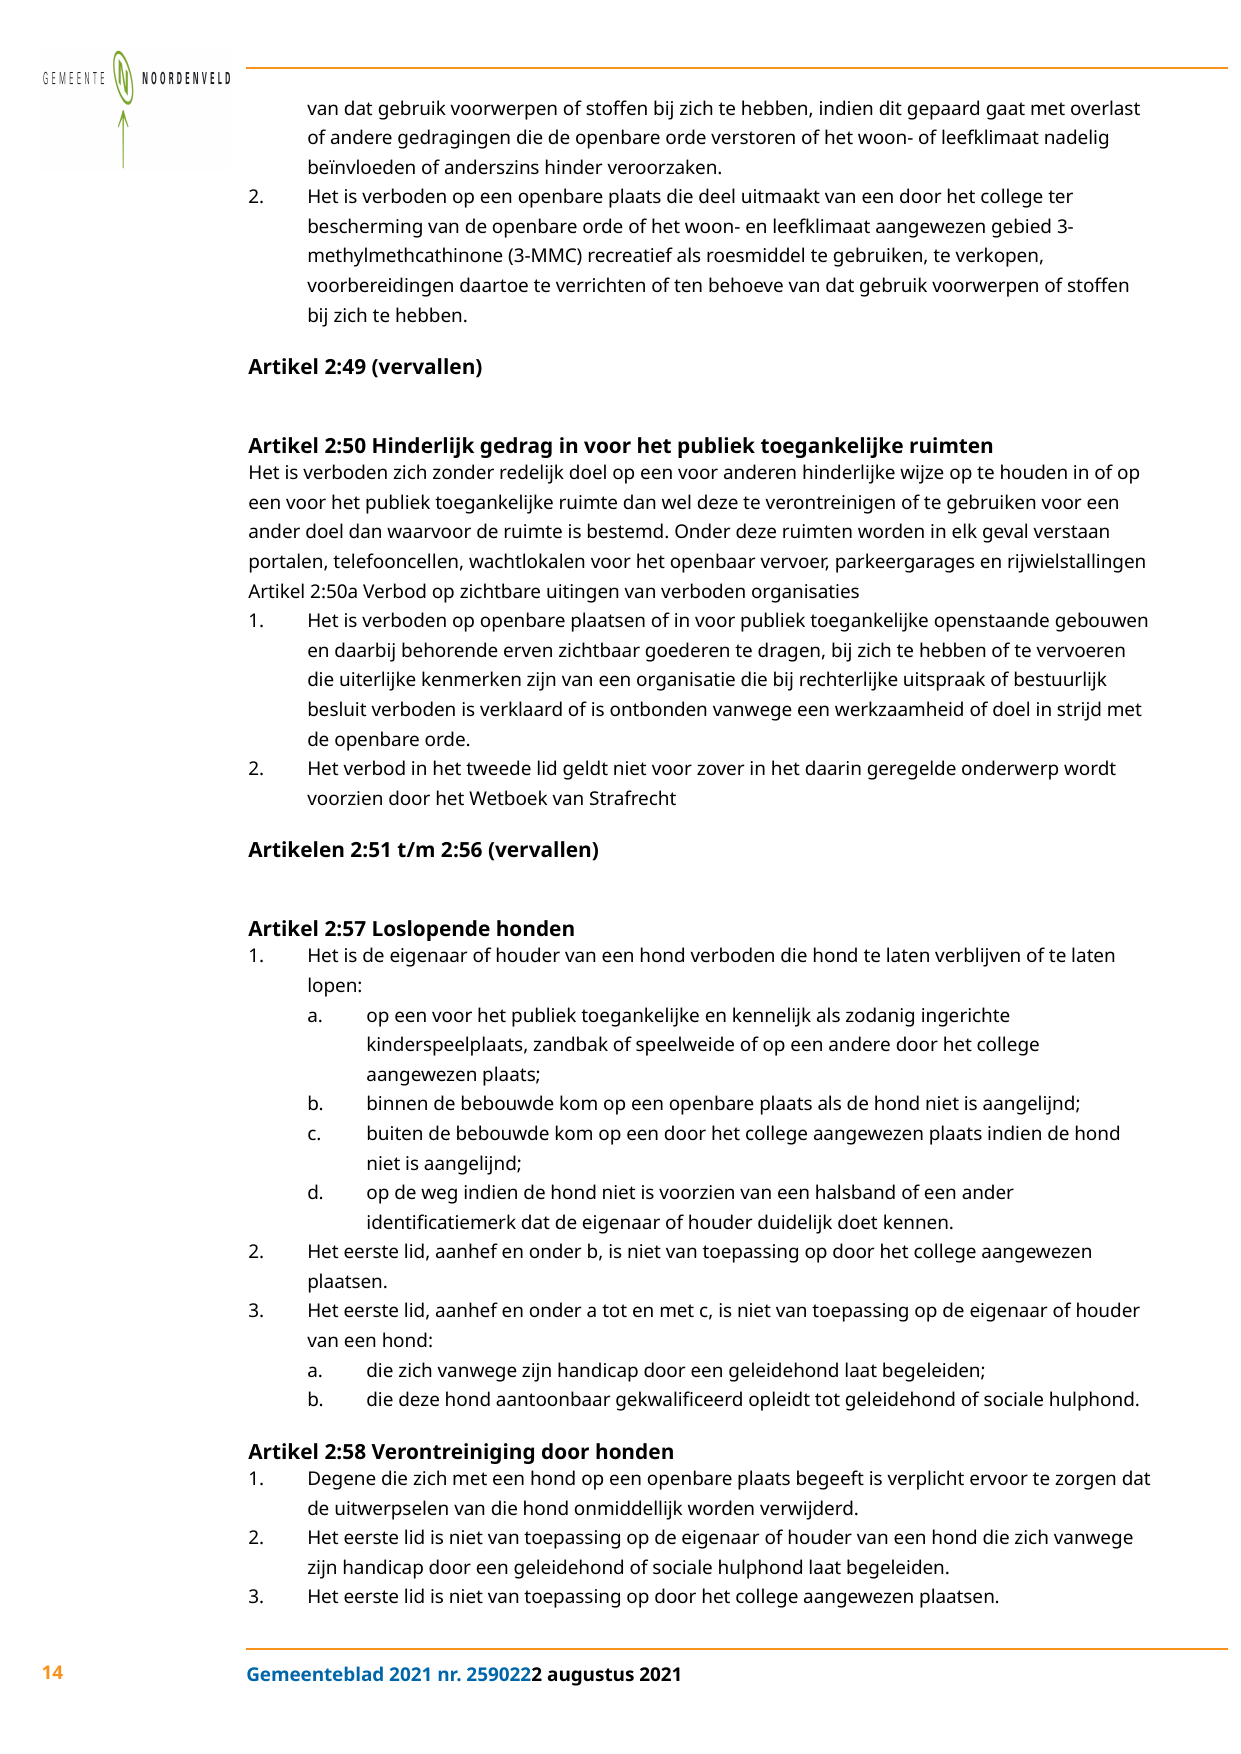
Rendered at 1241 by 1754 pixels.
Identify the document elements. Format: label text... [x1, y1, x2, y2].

list op een voor het publiek toegankelijke en kennelijk als zodanig ingerichte kinderspeelplaats, zandbak of speelweide of op een andere door het college aangewezen plaats; [307, 1002, 1152, 1087]
list Het is verboden op openbare plaatsen of in voor publiek toegankelijke openstaande gebouwen en daarbij behorende erven zichtbaar goederen te dragen, bij zich te hebben of te vervoeren die uiterlijke kenmerken zijn van een organisatie die bij rechterlijke uitspraak of bestuurlijk besluit verboden is verklaard of is ontbonden vanwege een werkzaamheid of doel in strijd met de openbare orde. [248, 607, 1152, 752]
text Artikel 2:58 Verontreiniging door honden [248, 1437, 1152, 1465]
text Artikel 2:49 (vervallen) [248, 352, 1152, 381]
list binnen de bebouwde kom op een openbare plaats als de hond niet is aangelijnd; [307, 1091, 1152, 1116]
text Artikel 2:50a Verbod op zichtbare uitingen van verboden organisaties [248, 578, 1152, 604]
list Het is de eigenaar of houder van een hond verboden die hond te laten verblijven of te laten lopen: [248, 943, 1152, 998]
list Het eerste lid, aanhef en onder a tot en met c, is niet van toepassing op de eigenaar of houder van een hond: [248, 1298, 1152, 1353]
list die zich vanwege zijn handicap door een geleidehond laat begeleiden; [307, 1357, 1152, 1383]
list Het eerste lid, aanhef en onder b, is niet van toepassing op door het college aangewezen plaatsen. [248, 1238, 1152, 1294]
picture [41, 47, 231, 172]
text Het is verboden zich zonder redelijk doel op een voor anderen hinderlijke wijze op te houden in of op een voor het publiek toegankelijke ruimte dan wel deze te verontreinigen of te gebruiken voor een ander doel dan waarvoor de ruimte is bestemd. Onder deze ruimten worden in elk geval verstaan portalen, telefooncellen, wachtlokalen voor het openbaar vervoer, parkeergarages en rijwielstallingen [248, 459, 1152, 574]
list buiten de bebouwde kom op een door het college aangewezen plaats indien de hond niet is aangelijnd; [307, 1120, 1152, 1176]
text Artikelen 2:51 t/m 2:56 (vervallen) [248, 835, 1152, 864]
list Degene die zich met een hond op een openbare plaats begeeft is verplicht ervoor te zorgen dat de uitwerpselen van die hond onmiddellijk worden verwijderd. [248, 1465, 1152, 1521]
text Artikel 2:50 Hinderlijk gedrag in voor het publiek toegankelijke ruimten [248, 431, 1152, 459]
list die deze hond aantoonbaar gekwalificeerd opleidt tot geleidehond of sociale hulphond. [307, 1386, 1152, 1412]
list op de weg indien de hond niet is voorzien van een halsband of een ander identificatiemerk dat de eigenaar of houder duidelijk doet kennen. [307, 1179, 1152, 1235]
list van dat gebruik voorwerpen of stoffen bij zich te hebben, indien dit gepaard gaat met overlast of andere gedragingen die de openbare orde verstoren of het woon- of leefklimaat nadelig beïnvloeden of anderszins hinder veroorzaken. [248, 95, 1152, 180]
list Het eerste lid is niet van toepassing op door het college aangewezen plaatsen. [248, 1584, 1152, 1609]
text Artikel 2:57 Loslopende honden [248, 914, 1152, 943]
list Het eerste lid is niet van toepassing op de eigenaar of houder van een hond die zich vanwege zijn handicap door een geleidehond of sociale hulphond laat begeleiden. [248, 1524, 1152, 1580]
list Het verbod in het tweede lid geldt niet voor zover in het daarin geregelde onderwerp wordt voorzien door het Wetboek van Strafrecht [248, 755, 1152, 811]
list Het is verboden op een openbare plaats die deel uitmaakt van een door het college ter bescherming van de openbare orde of het woon- en leefklimaat aangewezen gebied 3-methylmethcathinone (3-MMC) recreatief als roesmiddel te gebruiken, te verkopen, voorbereidingen daartoe te verrichten of ten behoeve van dat gebruik voorwerpen of stoffen bij zich te hebben. [248, 183, 1152, 328]
